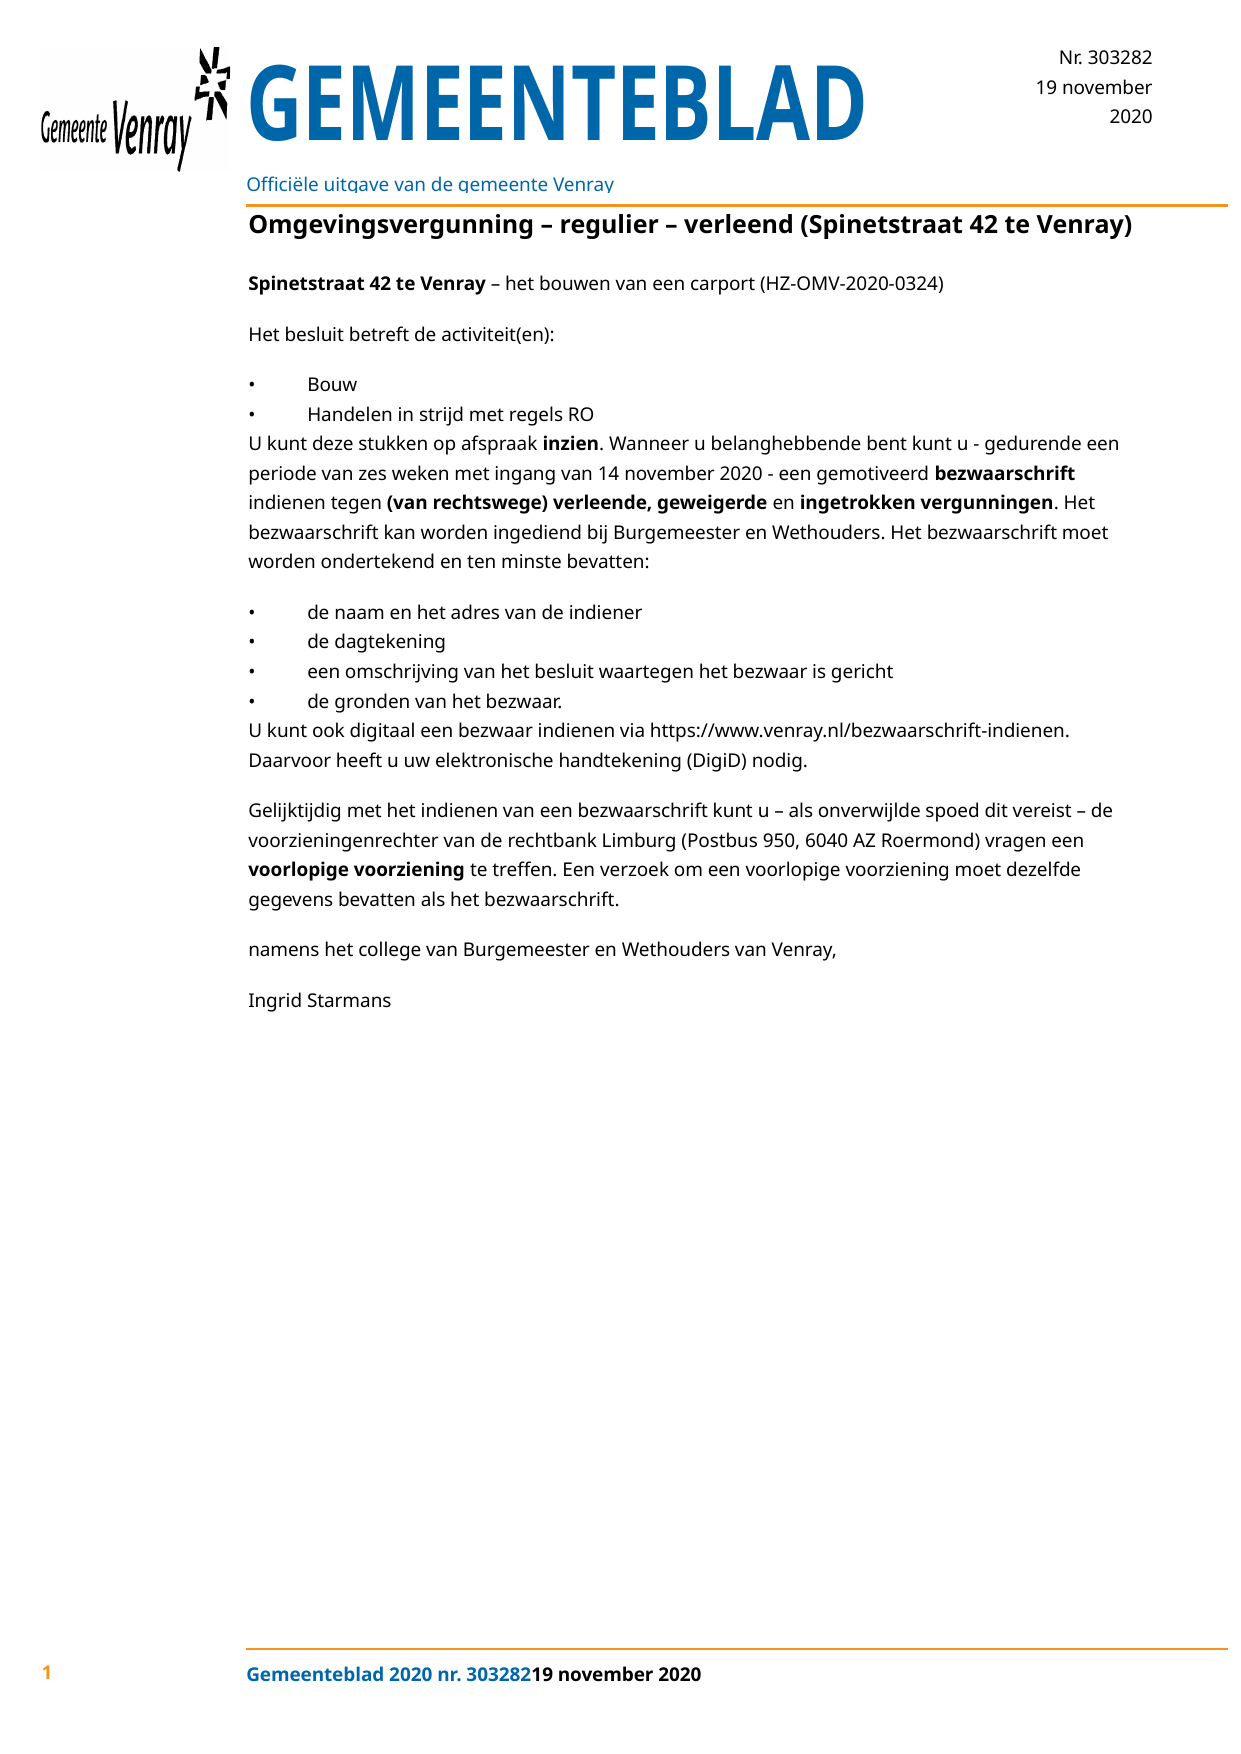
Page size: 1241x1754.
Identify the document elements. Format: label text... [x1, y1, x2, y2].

list de naam en het adres van de indiener [248, 599, 1152, 625]
text U kunt ook digitaal een bezwaar indienen via https://www.venray.nl/bezwaarschrift-indienen. Daarvoor heeft u uw elektronische handtekening (DigiD) nodig. [248, 717, 1152, 773]
text U kunt deze stukken op afspraak inzien. Wanneer u belanghebbende bent kunt u - gedurende een periode van zes weken met ingang van 14 november 2020 - een gemotiveerd bezwaarschrift indienen tegen (van rechtswege) verleende, geweigerde en ingetrokken vergunningen. Het bezwaarschrift kan worden ingediend bij Burgemeester en Wethouders. Het bezwaarschrift moet worden ondertekend en ten minste bevatten: [248, 430, 1152, 574]
list de gronden van het bezwaar. [248, 688, 1152, 713]
text Ingrid Starmans [248, 987, 1152, 1013]
text namens het college van Burgemeester en Wethouders van Venray, [248, 937, 1152, 962]
text Spinetstraat 42 te Venray – het bouwen van een carport (HZ-OMV-2020-0324) [248, 270, 1152, 296]
list een omschrijving van het besluit waartegen het bezwaar is gericht [248, 658, 1152, 684]
text Gelijktijdig met het indienen van een bezwaarschrift kunt u – als onverwijlde spoed dit vereist – de voorzieningenrechter van de rechtbank Limburg (Postbus 950, 6040 AZ Roermond) vragen een voorlopige voorziening te treffen. Een verzoek om een voorlopige voorziening moet dezelfde gegevens bevatten als het bezwaarschrift. [248, 797, 1152, 912]
text Het besluit betreft de activiteit(en): [248, 321, 1152, 346]
list Handelen in strijd met regels RO [248, 401, 1152, 426]
list de dagtekening [248, 629, 1152, 654]
picture [41, 47, 231, 172]
list Bouw [248, 371, 1152, 397]
text Omgevingsvergunning – regulier – verleend (Spinetstraat 42 te Venray) [248, 207, 1152, 241]
